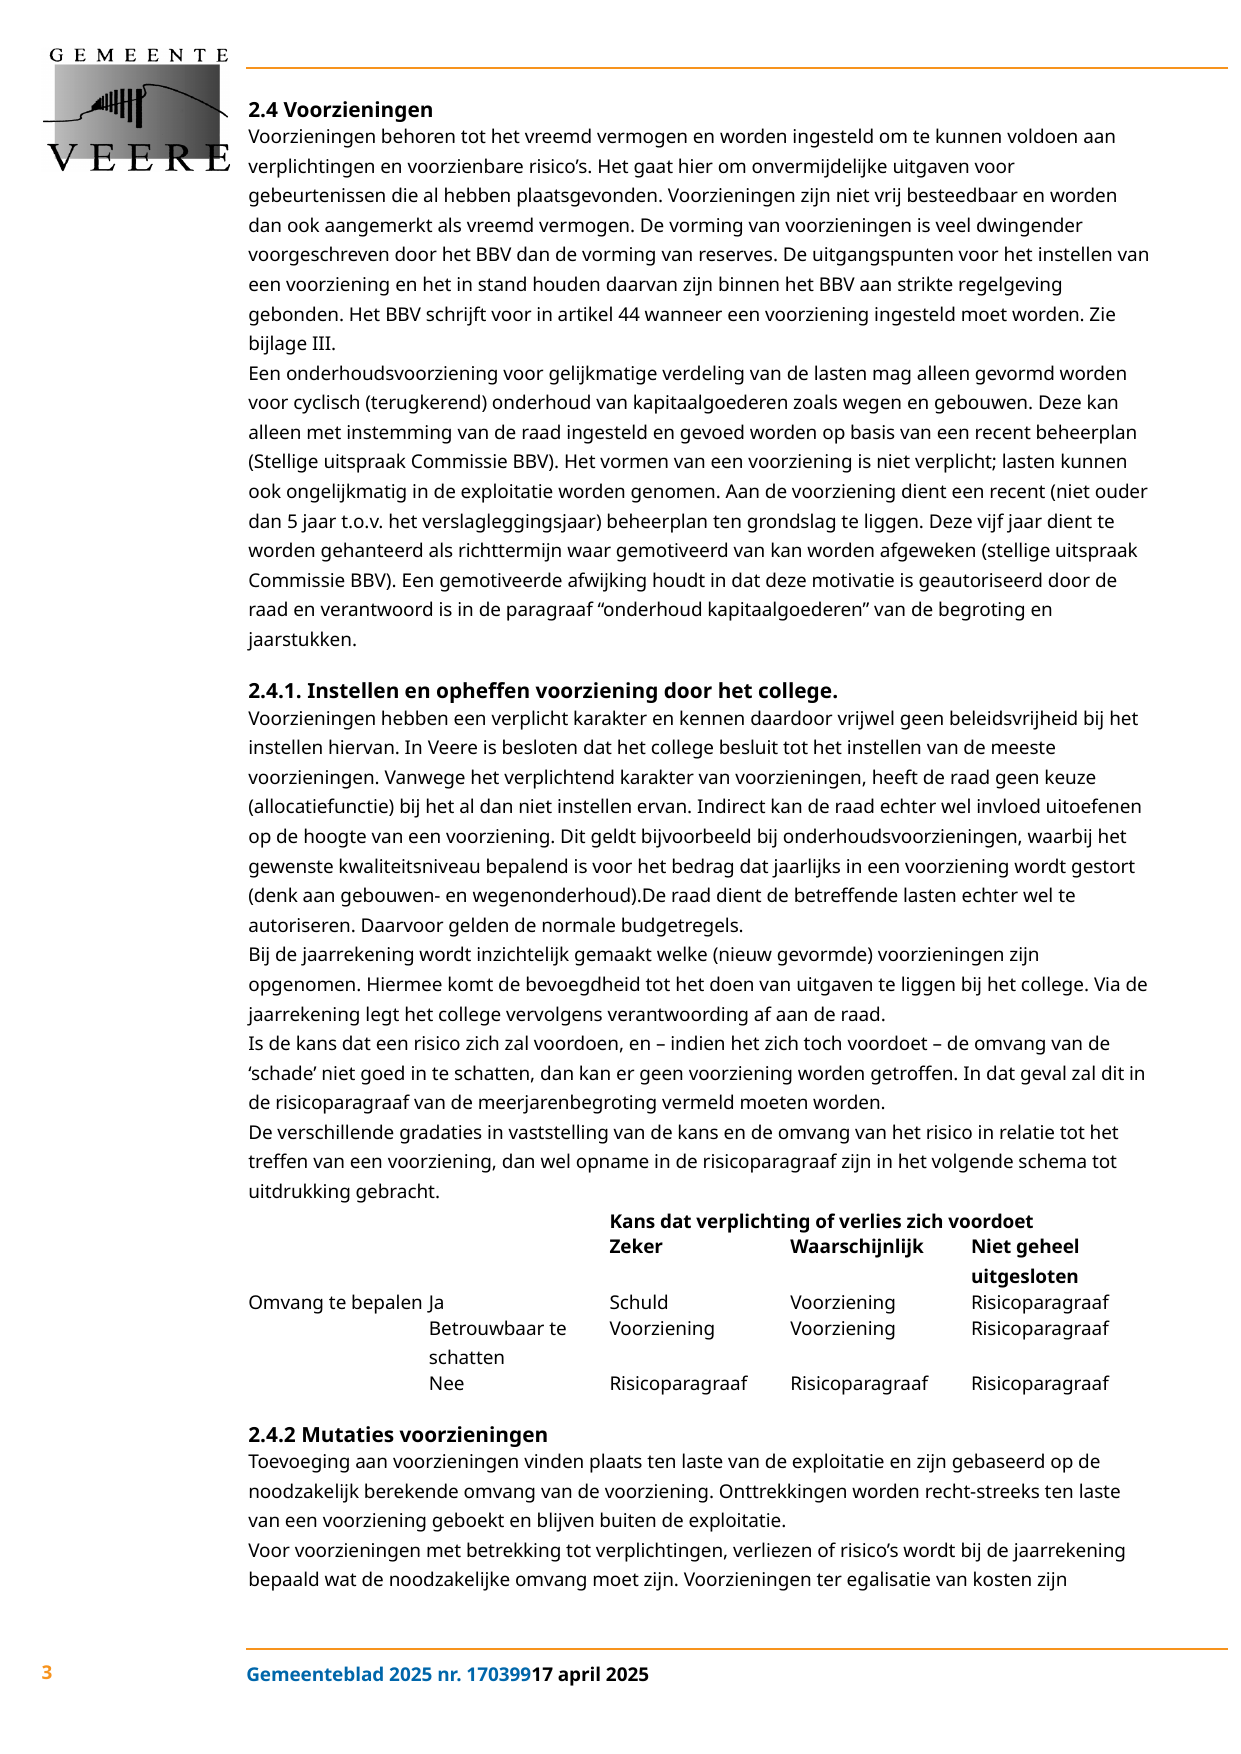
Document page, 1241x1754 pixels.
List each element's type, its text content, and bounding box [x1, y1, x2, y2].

text 2.4.2 Mutaties voorzieningen [248, 1420, 1152, 1448]
table_header [248, 1208, 429, 1234]
table_header [429, 1208, 609, 1234]
table_cell Waarschijnlijk [790, 1234, 971, 1289]
text Toevoeging aan voorzieningen vinden plaats ten laste van de exploitatie en zijn gebaseerd op de noodzakelijk berekende omvang van de voorziening. Onttrekkingen worden recht-streeks ten laste van een voorziening geboekt en blijven buiten de exploitatie. [248, 1448, 1152, 1533]
picture [41, 47, 231, 172]
text 2.4.1. Instellen en opheffen voorziening door het college. [248, 677, 1152, 705]
text Voorzieningen hebben een verplicht karakter en kennen daardoor vrijwel geen beleidsvrijheid bij het instellen hiervan. In Veere is besloten dat het college besluit tot het instellen van de meeste voorzieningen. Vanwege het verplichtend karakter van voorzieningen, heeft de raad geen keuze (allocatiefunctie) bij het al dan niet instellen ervan. Indirect kan de raad echter wel invloed uitoefenen op de hoogte van een voorziening. Dit geldt bijvoorbeeld bij onderhoudsvoorzieningen, waarbij het gewenste kwaliteitsniveau bepalend is voor het bedrag dat jaarlijks in een voorziening wordt gestort (denk aan gebouwen- en wegenonderhoud).De raad dient de betreffende lasten echter wel te autoriseren. Daarvoor gelden de normale budgetregels. [248, 705, 1152, 938]
table_cell Niet geheel uitgesloten [971, 1234, 1152, 1289]
table_cell Risicoparagraaf [790, 1370, 971, 1396]
table_cell Voorziening [609, 1315, 790, 1370]
text Is de kans dat een risico zich zal voordoen, en – indien het zich toch voordoet – de omvang van de ‘schade’ niet goed in te schatten, dan kan er geen voorziening worden getroffen. In dat geval zal dit in de risicoparagraaf van de meerjarenbegroting vermeld moeten worden. [248, 1030, 1152, 1115]
table_cell [248, 1234, 429, 1289]
table_cell Risicoparagraaf [609, 1370, 790, 1396]
text Voor voorzieningen met betrekking tot verplichtingen, verliezen of risico’s wordt bij de jaarrekening bepaald wat de noodzakelijke omvang moet zijn. Voorzieningen ter egalisatie van kosten zijn [248, 1537, 1152, 1592]
table_cell Risicoparagraaf [971, 1289, 1152, 1315]
table_cell [248, 1315, 429, 1370]
table_header Kans dat verplichting of verlies zich voordoet [609, 1208, 1152, 1234]
table_cell Voorziening [790, 1315, 971, 1370]
table_cell Risicoparagraaf [971, 1315, 1152, 1370]
table_cell Ja [429, 1289, 609, 1315]
text 2.4 Voorzieningen [248, 95, 1152, 123]
table_cell [429, 1234, 609, 1289]
table_cell Zeker [609, 1234, 790, 1289]
table_cell Betrouwbaar te schatten [429, 1315, 609, 1370]
table_cell [248, 1370, 429, 1396]
text Een onderhoudsvoorziening voor gelijkmatige verdeling van de lasten mag alleen gevormd worden voor cyclisch (terugkerend) onderhoud van kapitaalgoederen zoals wegen en gebouwen. Deze kan alleen met instemming van de raad ingesteld en gevoed worden op basis van een recent beheerplan (Stellige uitspraak Commissie BBV). Het vormen van een voorziening is niet verplicht; lasten kunnen ook ongelijkmatig in de exploitatie worden genomen. Aan de voorziening dient een recent (niet ouder dan 5 jaar t.o.v. het verslagleggingsjaar) beheerplan ten grondslag te liggen. Deze vijf jaar dient te worden gehanteerd als richttermijn waar gemotiveerd van kan worden afgeweken (stellige uitspraak Commissie BBV). Een gemotiveerde afwijking houdt in dat deze motivatie is geautoriseerd door de raad en verantwoord is in de paragraaf “onderhoud kapitaalgoederen” van de begroting en jaarstukken. [248, 360, 1152, 652]
table_cell Omvang te bepalen [248, 1289, 429, 1315]
text Voorzieningen behoren tot het vreemd vermogen en worden ingesteld om te kunnen voldoen aan verplichtingen en voorzienbare risico’s. Het gaat hier om onvermijdelijke uitgaven voor gebeurtenissen die al hebben plaatsgevonden. Voorzieningen zijn niet vrij besteedbaar en worden dan ook aangemerkt als vreemd vermogen. De vorming van voorzieningen is veel dwingender voorgeschreven door het BBV dan de vorming van reserves. De uitgangspunten voor het instellen van een voorziening en het in stand houden daarvan zijn binnen het BBV aan strikte regelgeving gebonden. Het BBV schrijft voor in artikel 44 wanneer een voorziening ingesteld moet worden. Zie bijlage III. [248, 123, 1152, 356]
table_cell Schuld [609, 1289, 790, 1315]
text De verschillende gradaties in vaststelling van de kans en de omvang van het risico in relatie tot het treffen van een voorziening, dan wel opname in de risicoparagraaf zijn in het volgende schema tot uitdrukking gebracht. [248, 1119, 1152, 1204]
text Bij de jaarrekening wordt inzichtelijk gemaakt welke (nieuw gevormde) voorzieningen zijn opgenomen. Hiermee komt de bevoegdheid tot het doen van uitgaven te liggen bij het college. Via de jaarrekening legt het college vervolgens verantwoording af aan de raad. [248, 942, 1152, 1027]
table_cell Voorziening [790, 1289, 971, 1315]
table_cell Nee [429, 1370, 609, 1396]
table_cell Risicoparagraaf [971, 1370, 1152, 1396]
